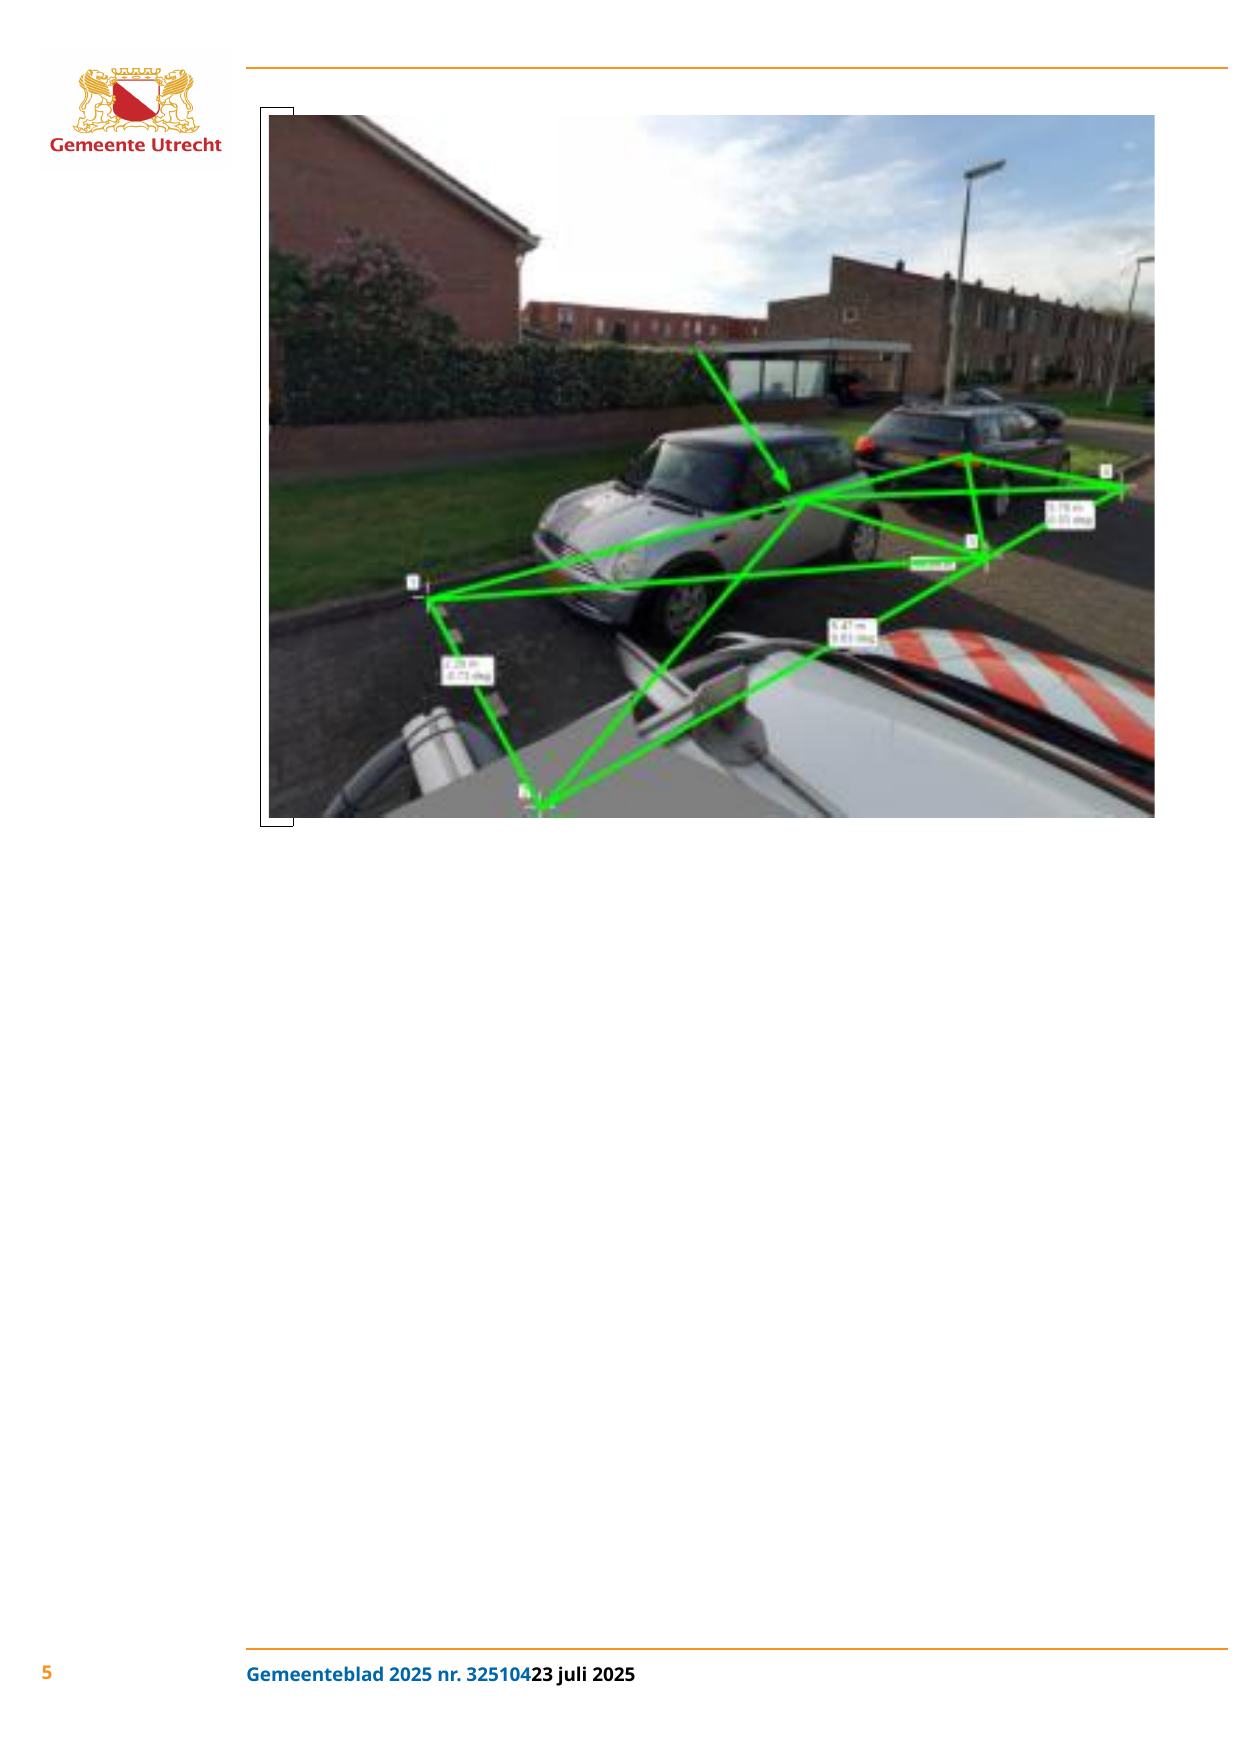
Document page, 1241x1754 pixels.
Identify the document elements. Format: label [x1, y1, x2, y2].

picture [268, 115, 1155, 818]
picture [41, 47, 231, 172]
